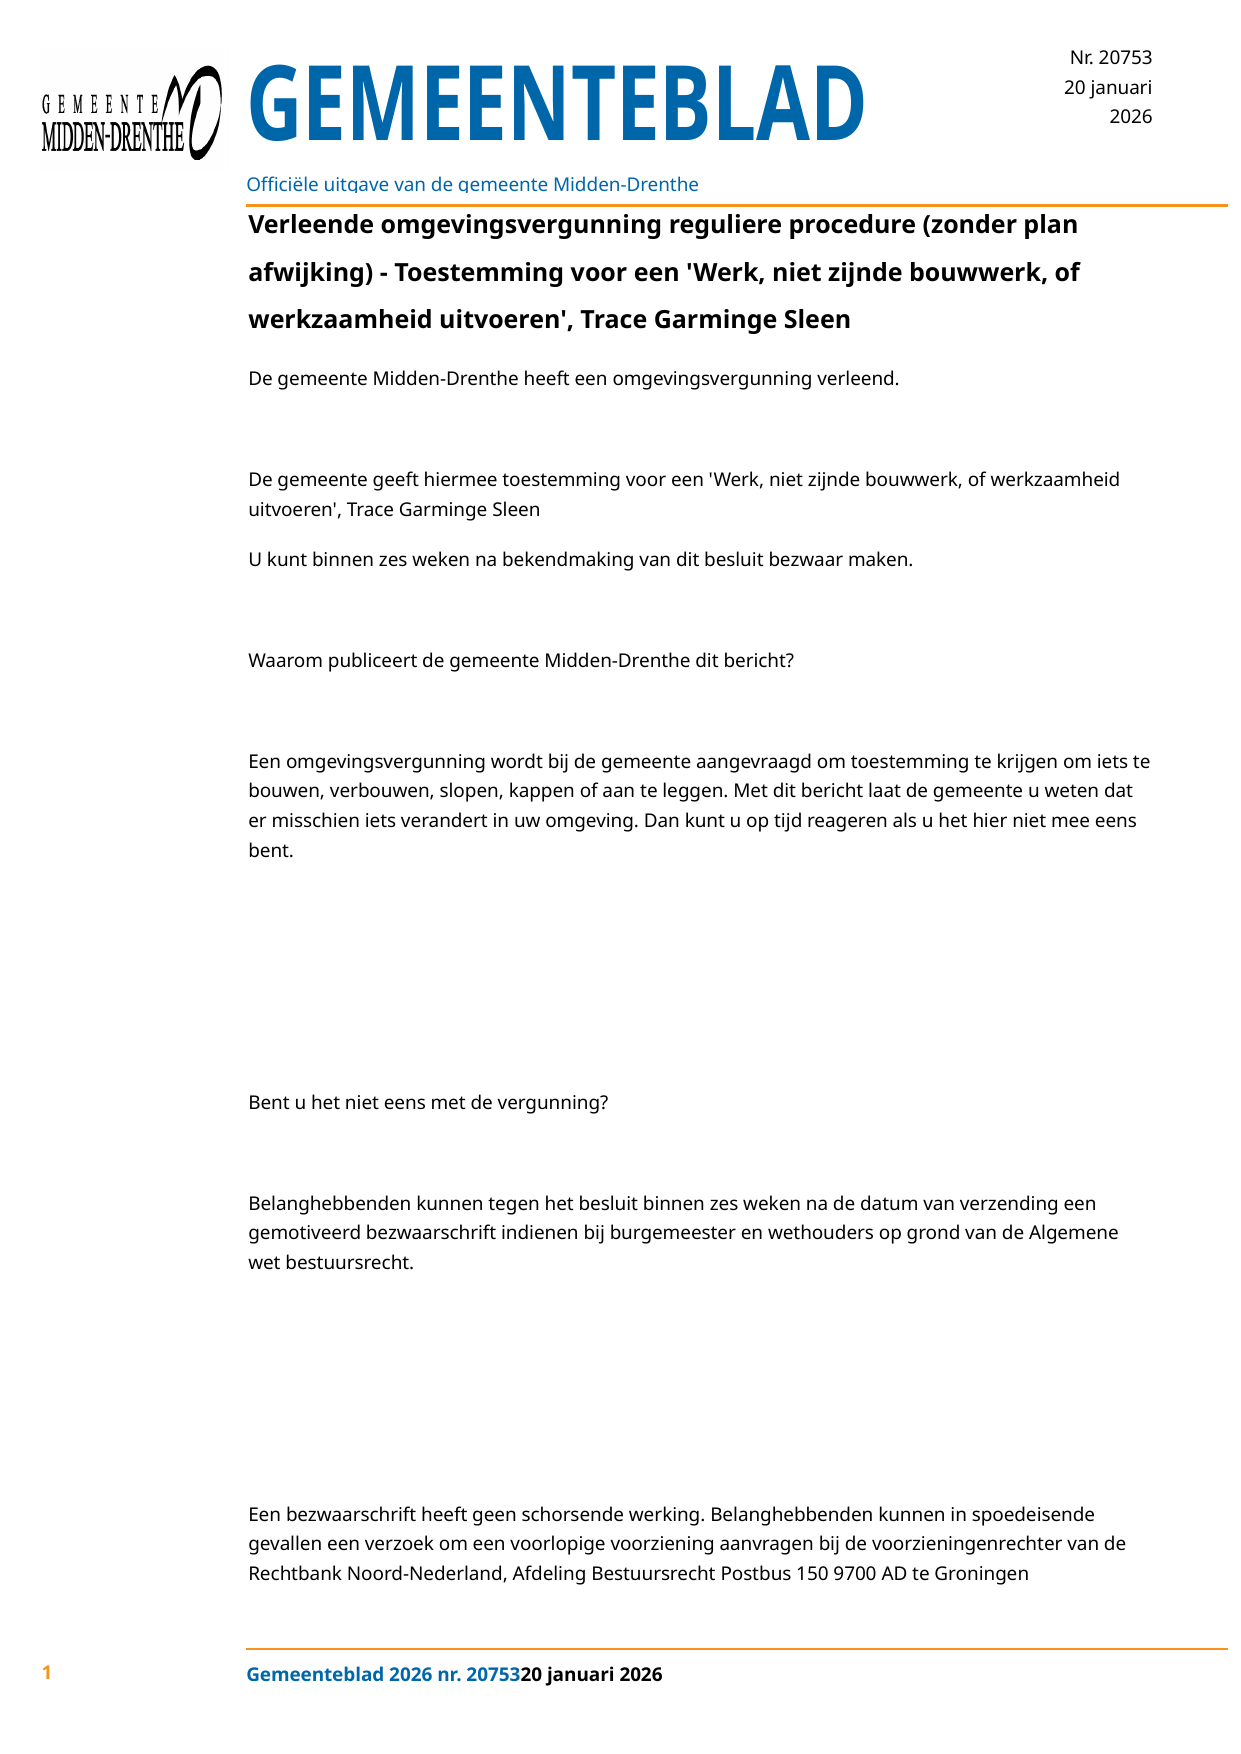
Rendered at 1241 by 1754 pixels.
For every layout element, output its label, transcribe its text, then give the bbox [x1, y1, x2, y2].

text Waarom publiceert de gemeente Midden-Drenthe dit bericht? [248, 647, 1152, 673]
text Een bezwaarschrift heeft geen schorsende werking. Belanghebbenden kunnen in spoedeisende gevallen een verzoek om een voorlopige voorziening aanvragen bij de voorzieningenrechter van de Rechtbank Noord-Nederland, Afdeling Bestuursrecht Postbus 150 9700 AD te Groningen [248, 1501, 1152, 1586]
text De gemeente Midden-Drenthe heeft een omgevingsvergunning verleend. [248, 366, 1152, 391]
text Bent u het niet eens met de vergunning? [248, 1089, 1152, 1114]
text Verleende omgevingsvergunning reguliere procedure (zonder plan afwijking) - Toestemming voor een 'Werk, niet zijnde bouwwerk, of werkzaamheid uitvoeren', Trace Garminge Sleen [248, 207, 1152, 336]
text Belanghebbenden kunnen tegen het besluit binnen zes weken na de datum van verzending een gemotiveerd bezwaarschrift indienen bij burgemeester en wethouders op grond van de Algemene wet bestuursrecht. [248, 1190, 1152, 1274]
text U kunt binnen zes weken na bekendmaking van dit besluit bezwaar maken. [248, 546, 1152, 572]
picture [41, 47, 231, 172]
text De gemeente geeft hiermee toestemming voor een 'Werk, niet zijnde bouwwerk, of werkzaamheid uitvoeren', Trace Garminge Sleen [248, 466, 1152, 522]
text Een omgevingsvergunning wordt bij de gemeente aangevraagd om toestemming te krijgen om iets te bouwen, verbouwen, slopen, kappen of aan te leggen. Met dit bericht laat de gemeente u weten dat er misschien iets verandert in uw omgeving. Dan kunt u op tijd reageren als u het hier niet mee eens bent. [248, 748, 1152, 862]
